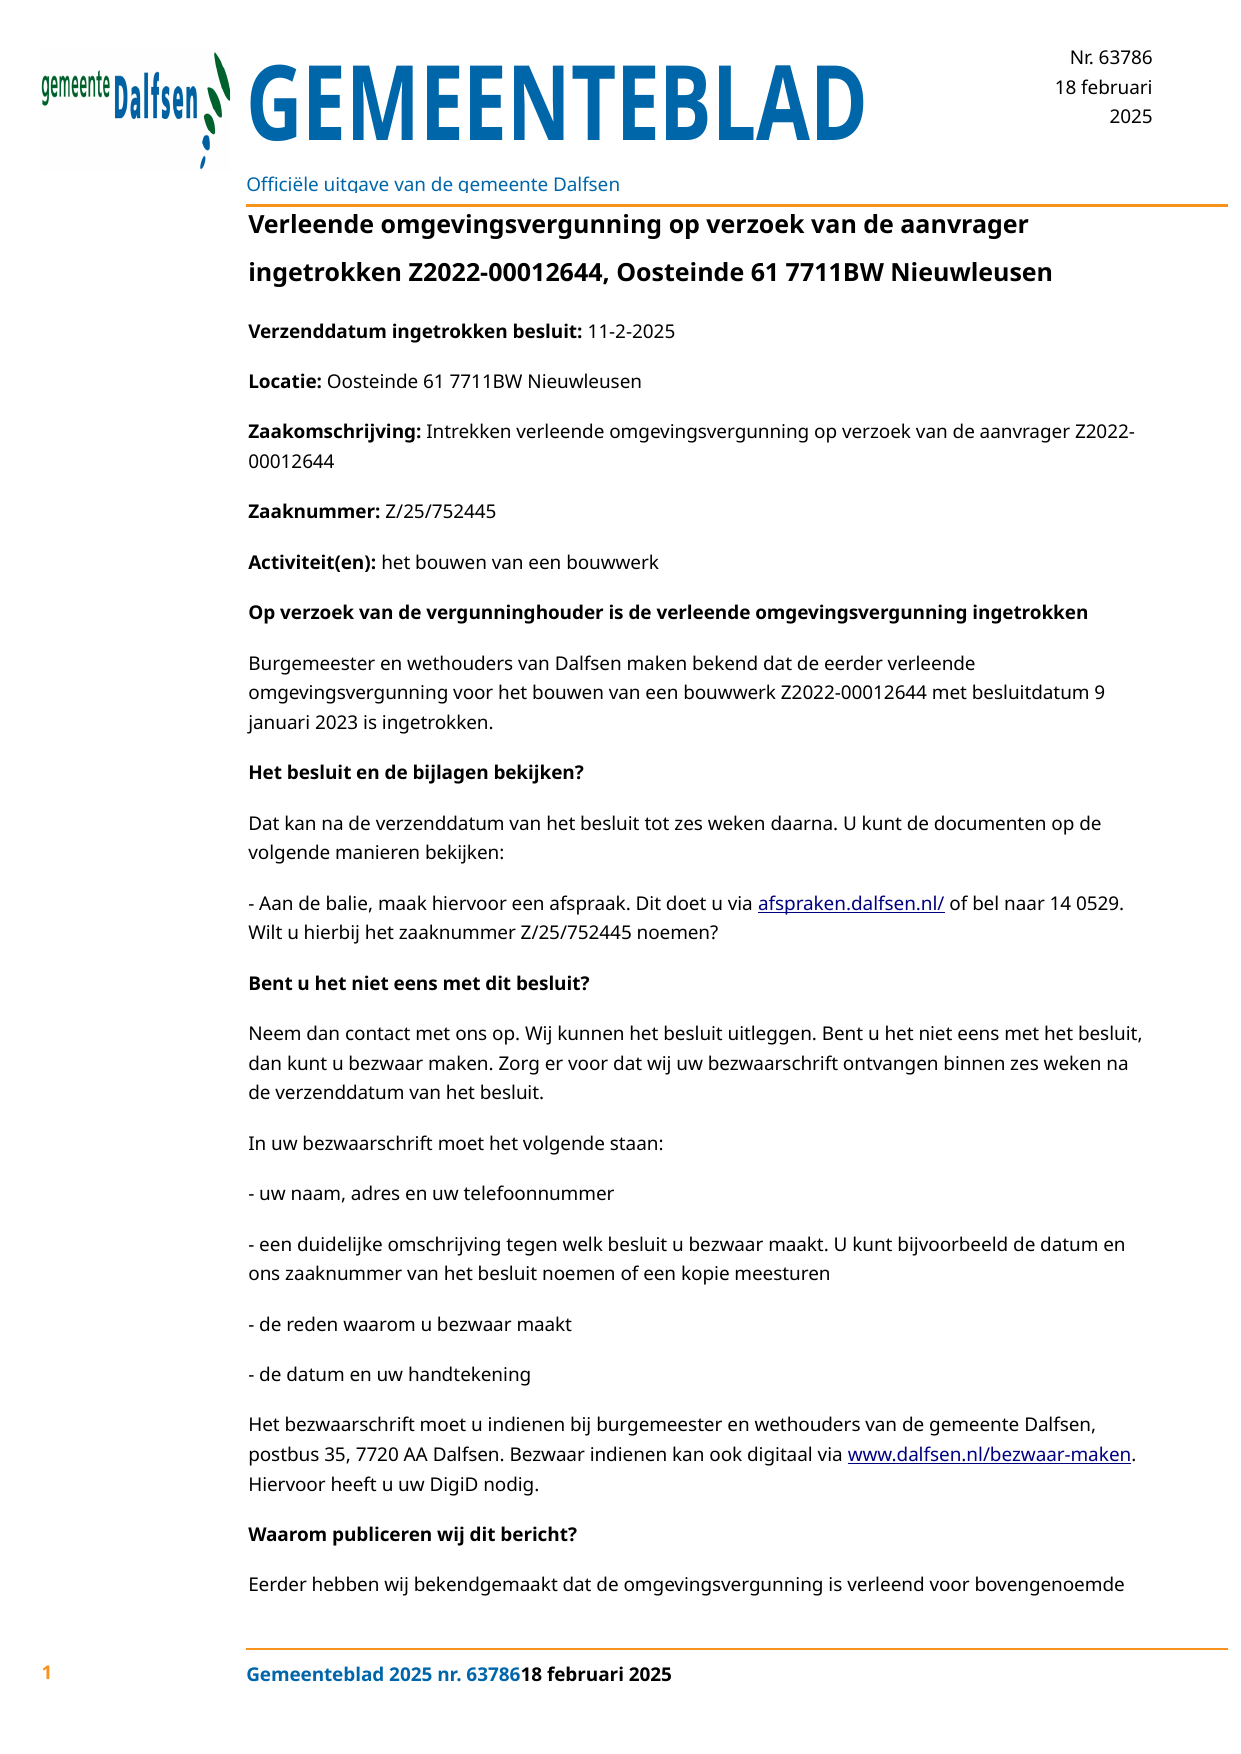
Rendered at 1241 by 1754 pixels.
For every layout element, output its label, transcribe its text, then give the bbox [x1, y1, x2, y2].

text Bent u het niet eens met dit besluit? [248, 970, 1152, 996]
text Waarom publiceren wij dit bericht? [248, 1521, 1152, 1547]
text Zaaknummer: Z/25/752445 [248, 499, 1152, 524]
text Activiteit(en): het bouwen van een bouwwerk [248, 549, 1152, 575]
text - de datum en uw handtekening [248, 1361, 1152, 1387]
text Verleende omgevingsvergunning op verzoek van de aanvrager ingetrokken Z2022-00012644, Oosteinde 61 7711BW Nieuwleusen [248, 207, 1152, 288]
text Dat kan na de verzenddatum van het besluit tot zes weken daarna. U kunt de documenten op de volgende manieren bekijken: [248, 810, 1152, 865]
text Eerder hebben wij bekendgemaakt dat de omgevingsvergunning is verleend voor bovengenoemde [248, 1572, 1152, 1597]
text In uw bezwaarschrift moet het volgende staan: [248, 1130, 1152, 1156]
text Neem dan contact met ons op. Wij kunnen het besluit uitleggen. Bent u het niet eens met het besluit, dan kunt u bezwaar maken. Zorg er voor dat wij uw bezwaarschrift ontvangen binnen zes weken na de verzenddatum van het besluit. [248, 1020, 1152, 1105]
text Het besluit en de bijlagen bekijken? [248, 759, 1152, 785]
text - uw naam, adres en uw telefoonnummer [248, 1180, 1152, 1206]
text Burgemeester en wethouders van Dalfsen maken bekend dat de eerder verleende omgevingsvergunning voor het bouwen van een bouwwerk Z2022-00012644 met besluitdatum 9 januari 2023 is ingetrokken. [248, 650, 1152, 735]
text Op verzoek van de vergunninghouder is de verleende omgevingsvergunning ingetrokken [248, 599, 1152, 625]
text - een duidelijke omschrijving tegen welk besluit u bezwaar maakt. U kunt bijvoorbeeld de datum en ons zaaknummer van het besluit noemen of een kopie meesturen [248, 1231, 1152, 1286]
text - de reden waarom u bezwaar maakt [248, 1311, 1152, 1337]
picture [41, 47, 231, 172]
text Verzenddatum ingetrokken besluit: 11-2-2025 [248, 318, 1152, 344]
text Zaakomschrijving: Intrekken verleende omgevingsvergunning op verzoek van de aanvrager Z2022-00012644 [248, 419, 1152, 474]
text Het bezwaarschrift moet u indienen bij burgemeester en wethouders van de gemeente Dalfsen, postbus 35, 7720 AA Dalfsen. Bezwaar indienen kan ook digitaal via www.dalfsen.nl/bezwaar-maken. Hiervoor heeft u uw DigiD nodig. [248, 1412, 1152, 1497]
text Locatie: Oosteinde 61 7711BW Nieuwleusen [248, 368, 1152, 394]
text - Aan de balie, maak hiervoor een afspraak. Dit doet u via afspraken.dalfsen.nl/ of bel naar 14 0529. Wilt u hierbij het zaaknummer Z/25/752445 noemen? [248, 890, 1152, 945]
